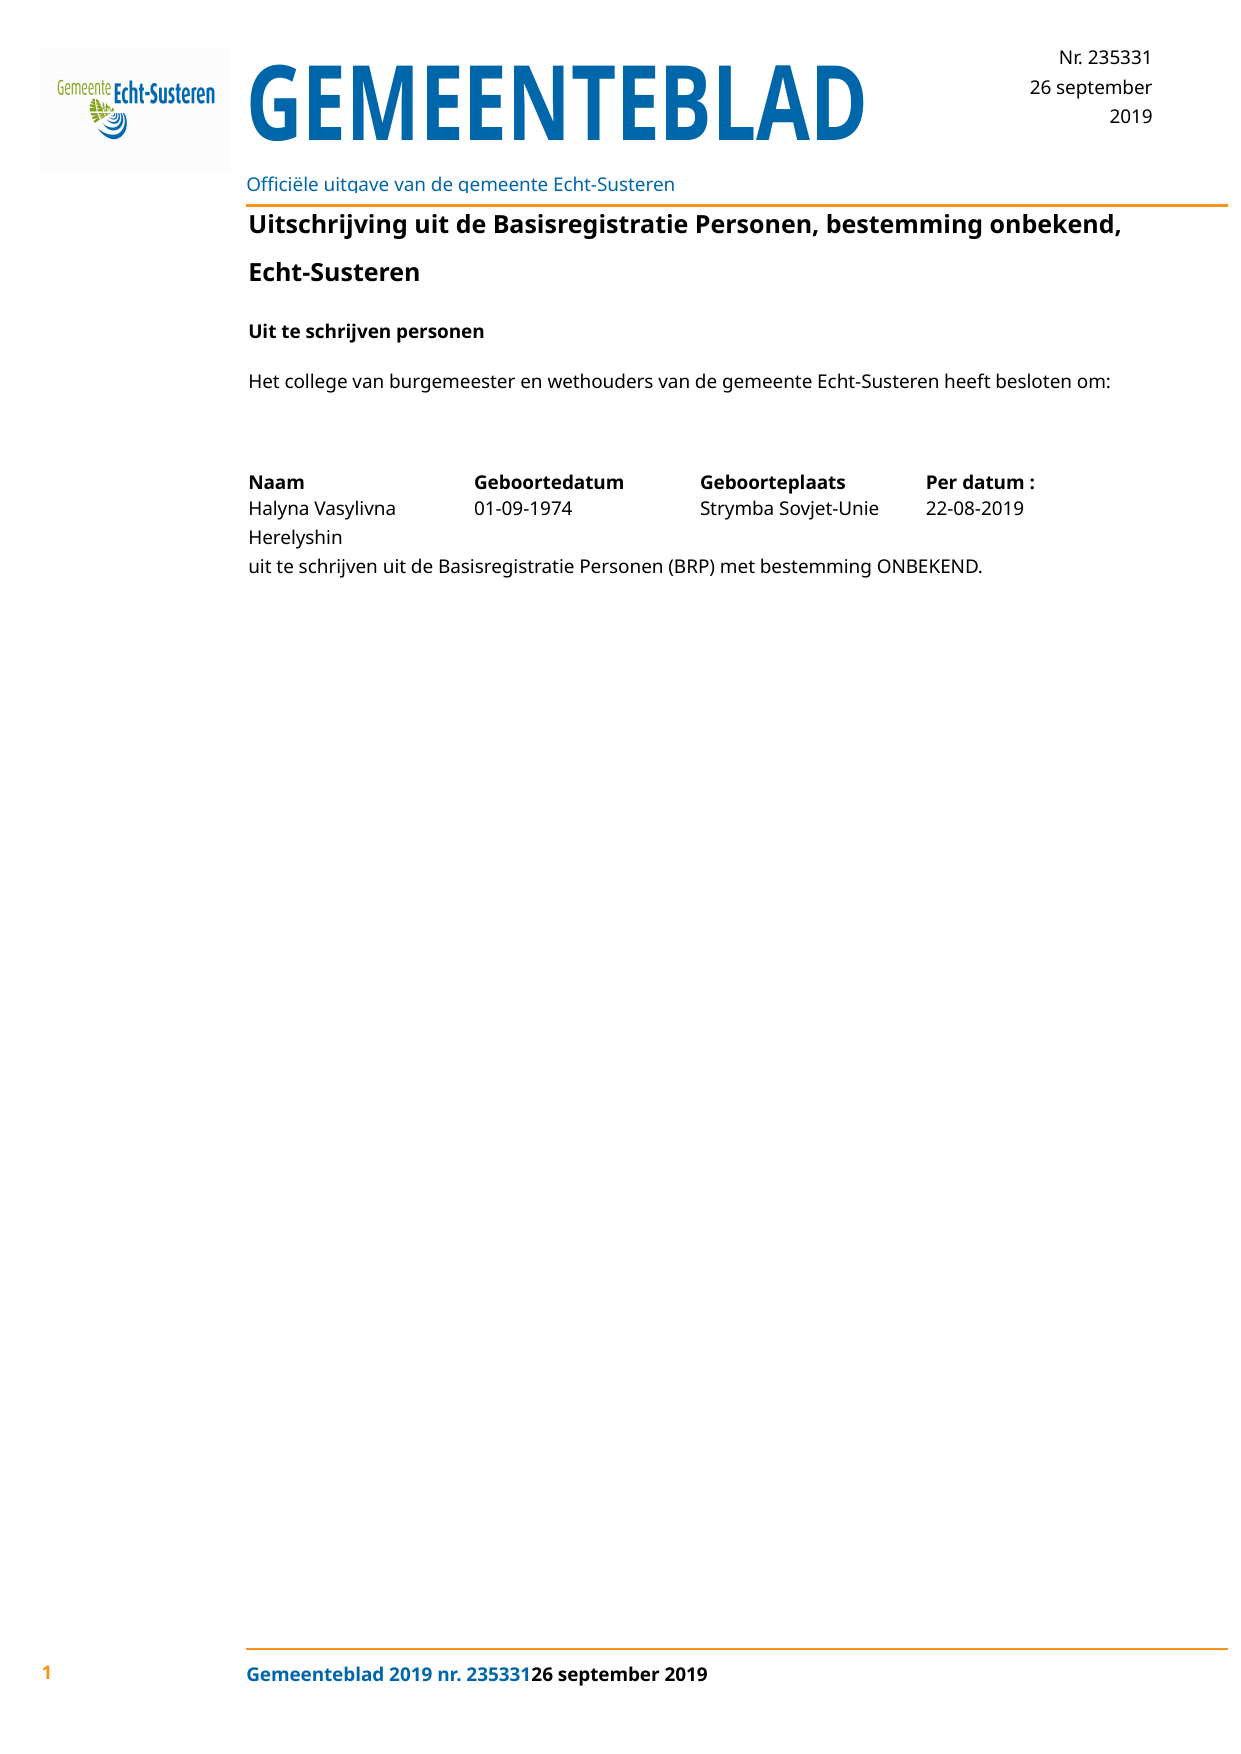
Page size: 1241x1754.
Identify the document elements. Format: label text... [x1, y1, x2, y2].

table_header Naam [248, 469, 474, 495]
table_cell 01-09-1974 [474, 495, 700, 550]
table_header Per datum : [926, 469, 1152, 495]
text uit te schrijven uit de Basisregistratie Personen (BRP) met bestemming ONBEKEND. [248, 553, 1152, 579]
text Het college van burgemeester en wethouders van de gemeente Echt-Susteren heeft besloten om: [248, 368, 1152, 394]
table_cell Halyna Vasylivna Herelyshin [248, 495, 474, 550]
table_cell 22-08-2019 [926, 495, 1152, 550]
text Uitschrijving uit de Basisregistratie Personen, bestemming onbekend, Echt-Susteren [248, 207, 1152, 288]
table_header Geboorteplaats [700, 469, 926, 495]
table_header Geboortedatum [474, 469, 700, 495]
text Uit te schrijven personen [248, 318, 1152, 344]
picture [41, 47, 231, 172]
table_cell Strymba Sovjet-Unie [700, 495, 926, 550]
